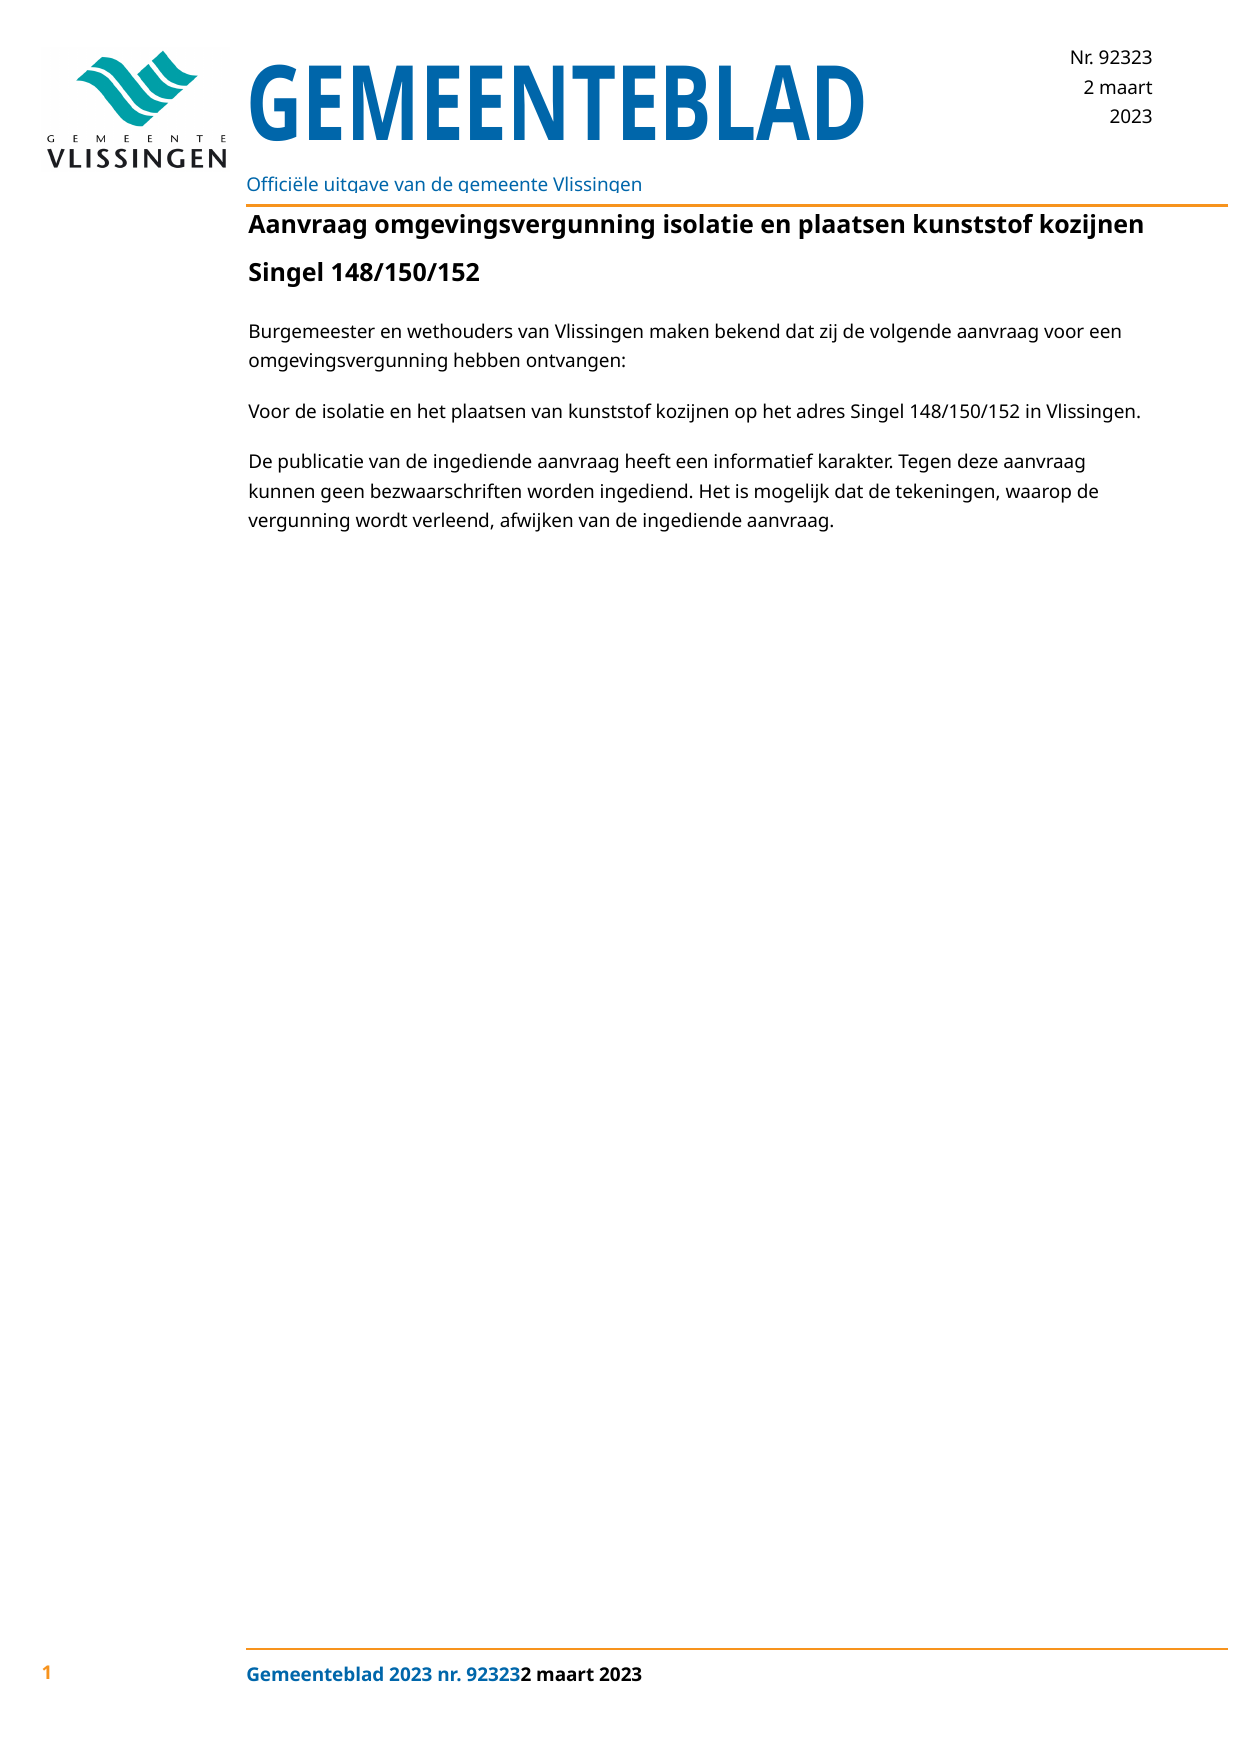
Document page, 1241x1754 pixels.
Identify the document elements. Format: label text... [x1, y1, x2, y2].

text Aanvraag omgevingsvergunning isolatie en plaatsen kunststof kozijnen Singel 148/150/152 [248, 207, 1152, 288]
text De publicatie van de ingediende aanvraag heeft een informatief karakter. Tegen deze aanvraag kunnen geen bezwaarschriften worden ingediend. Het is mogelijk dat de tekeningen, waarop de vergunning wordt verleend, afwijken van de ingediende aanvraag. [248, 448, 1152, 533]
text Burgemeester en wethouders van Vlissingen maken bekend dat zij de volgende aanvraag voor een omgevingsvergunning hebben ontvangen: [248, 318, 1152, 373]
picture [41, 47, 231, 172]
text Voor de isolatie en het plaatsen van kunststof kozijnen op het adres Singel 148/150/152 in Vlissingen. [248, 398, 1152, 424]
